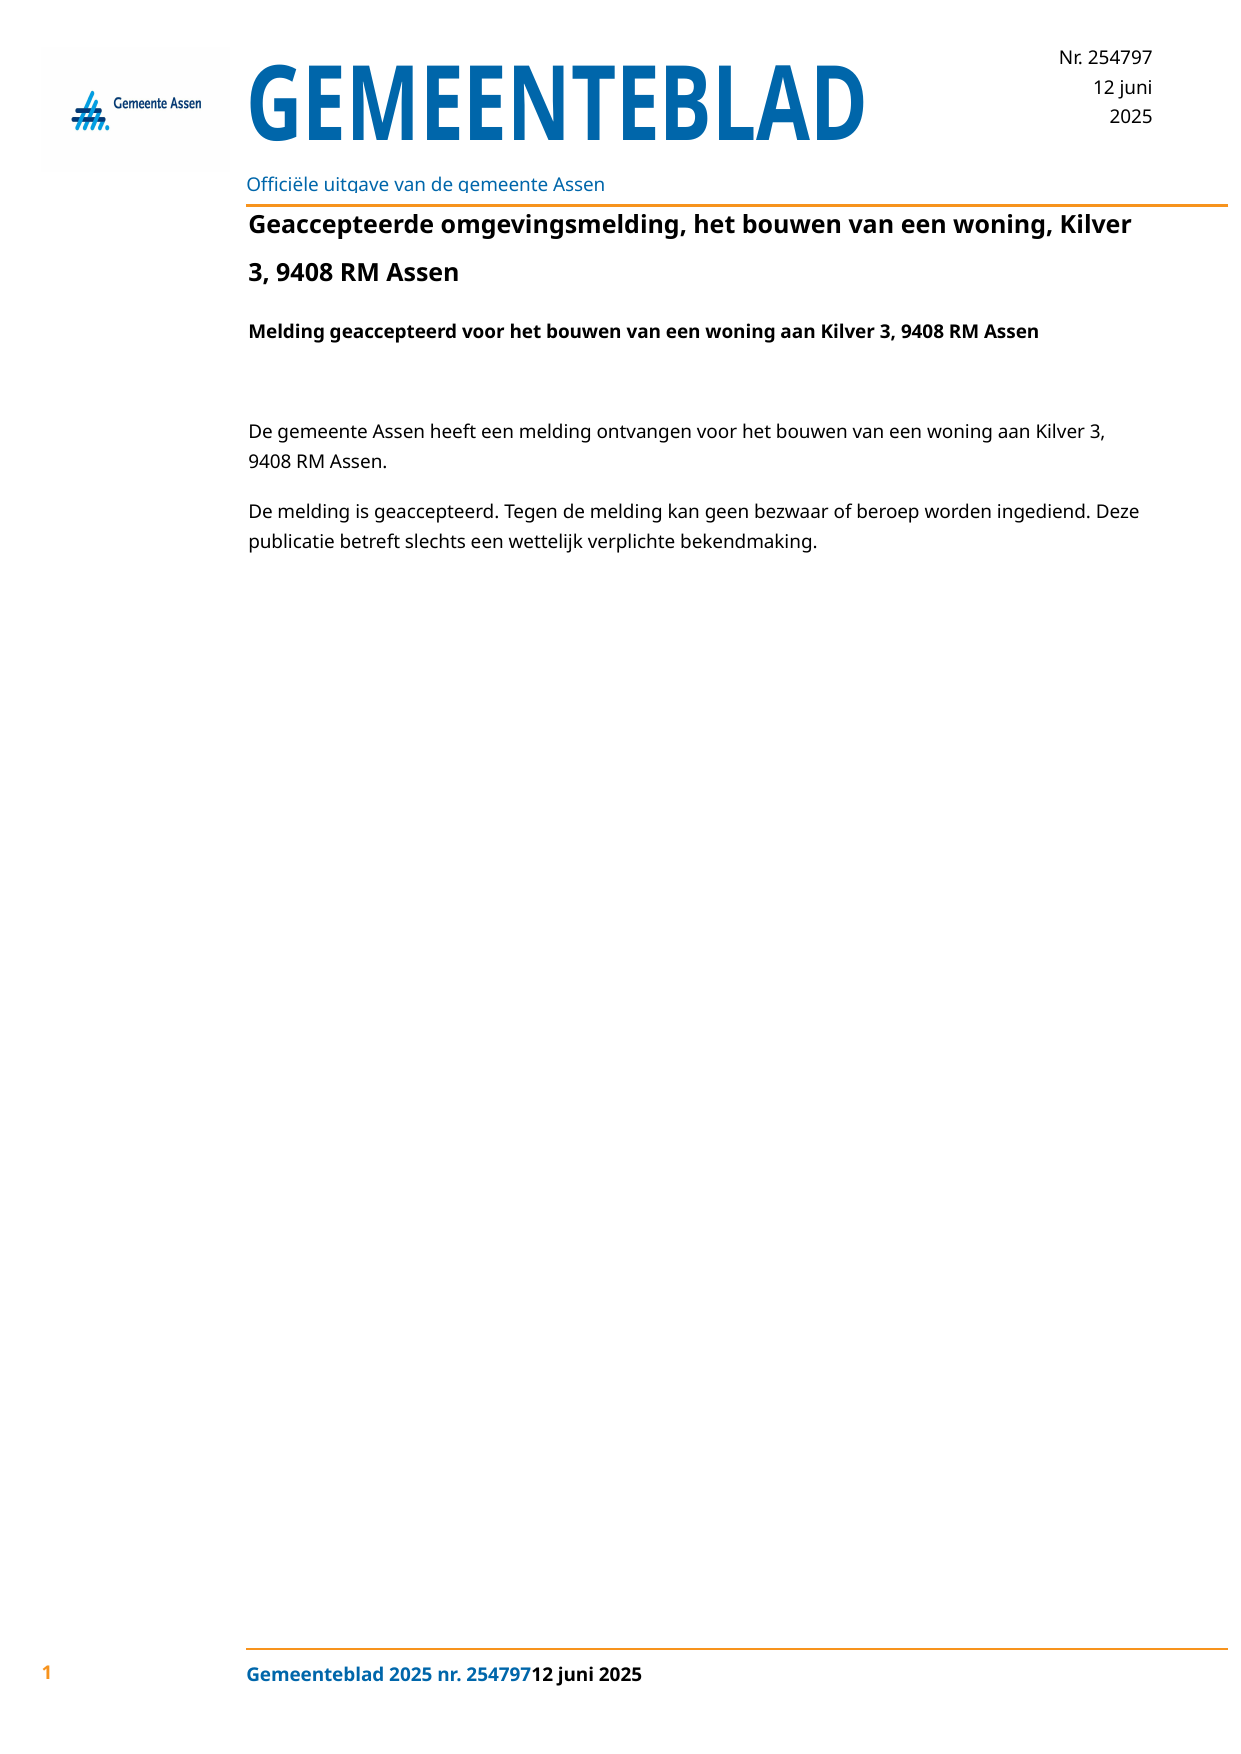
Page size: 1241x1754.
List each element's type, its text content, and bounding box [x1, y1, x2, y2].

text Geaccepteerde omgevingsmelding, het bouwen van een woning, Kilver 3, 9408 RM Assen [248, 207, 1152, 288]
text Melding geaccepteerd voor het bouwen van een woning aan Kilver 3, 9408 RM Assen [248, 318, 1152, 344]
text De melding is geaccepteerd. Tegen de melding kan geen bezwaar of beroep worden ingediend. Deze publicatie betreft slechts een wettelijk verplichte bekendmaking. [248, 499, 1152, 554]
text De gemeente Assen heeft een melding ontvangen voor het bouwen van een woning aan Kilver 3, 9408 RM Assen. [248, 419, 1152, 474]
picture [41, 47, 231, 172]
